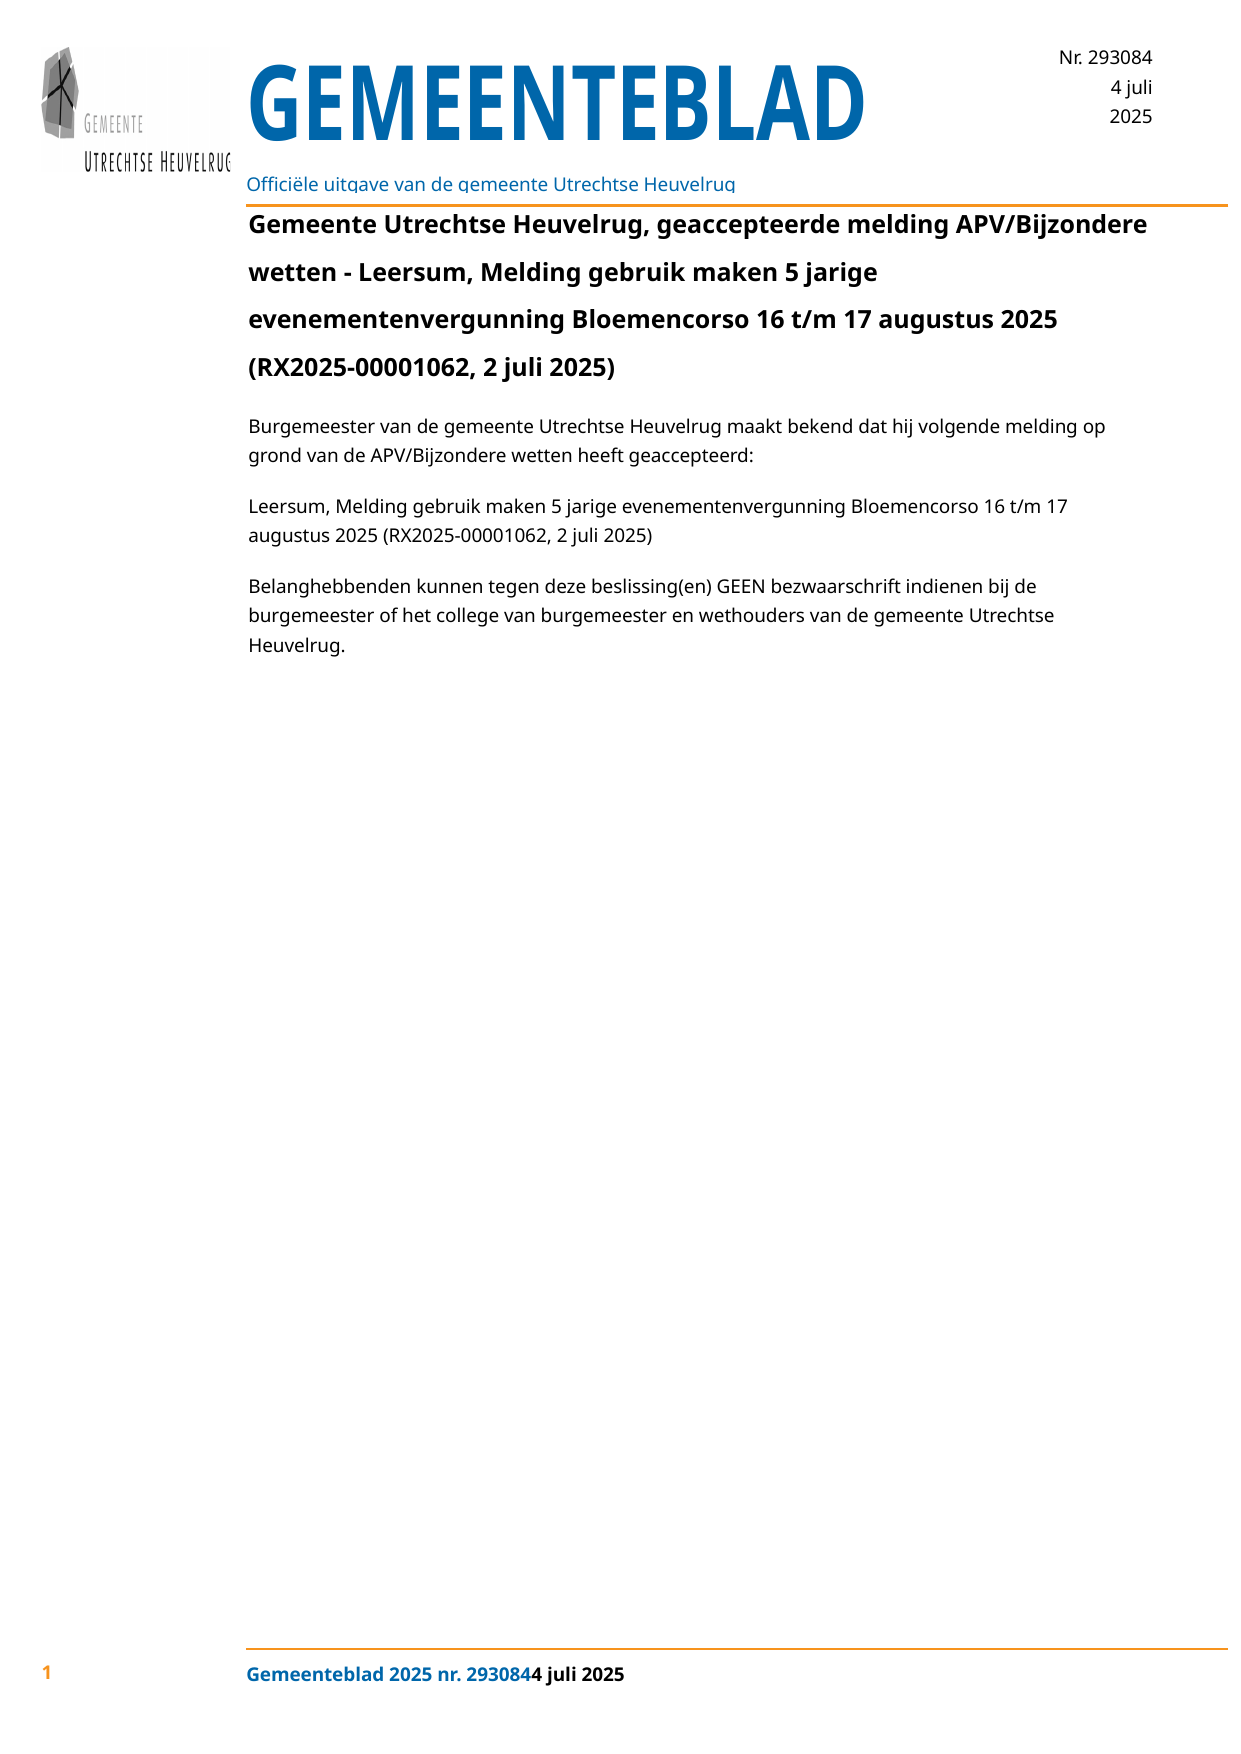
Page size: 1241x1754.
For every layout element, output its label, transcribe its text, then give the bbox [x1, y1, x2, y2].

text Gemeente Utrechtse Heuvelrug, geaccepteerde melding APV/Bijzondere wetten - Leersum, Melding gebruik maken 5 jarige evenementenvergunning Bloemencorso 16 t/m 17 augustus 2025 (RX2025-00001062, 2 juli 2025) [248, 207, 1152, 384]
text Belanghebbenden kunnen tegen deze beslissing(en) GEEN bezwaarschrift indienen bij de burgemeester of het college van burgemeester en wethouders van de gemeente Utrechtse Heuvelrug. [248, 573, 1152, 658]
picture [41, 47, 231, 172]
text Burgemeester van de gemeente Utrechtse Heuvelrug maakt bekend dat hij volgende melding op grond van de APV/Bijzondere wetten heeft geaccepteerd: [248, 413, 1152, 468]
text Leersum, Melding gebruik maken 5 jarige evenementenvergunning Bloemencorso 16 t/m 17 augustus 2025 (RX2025-00001062, 2 juli 2025) [248, 493, 1152, 548]
